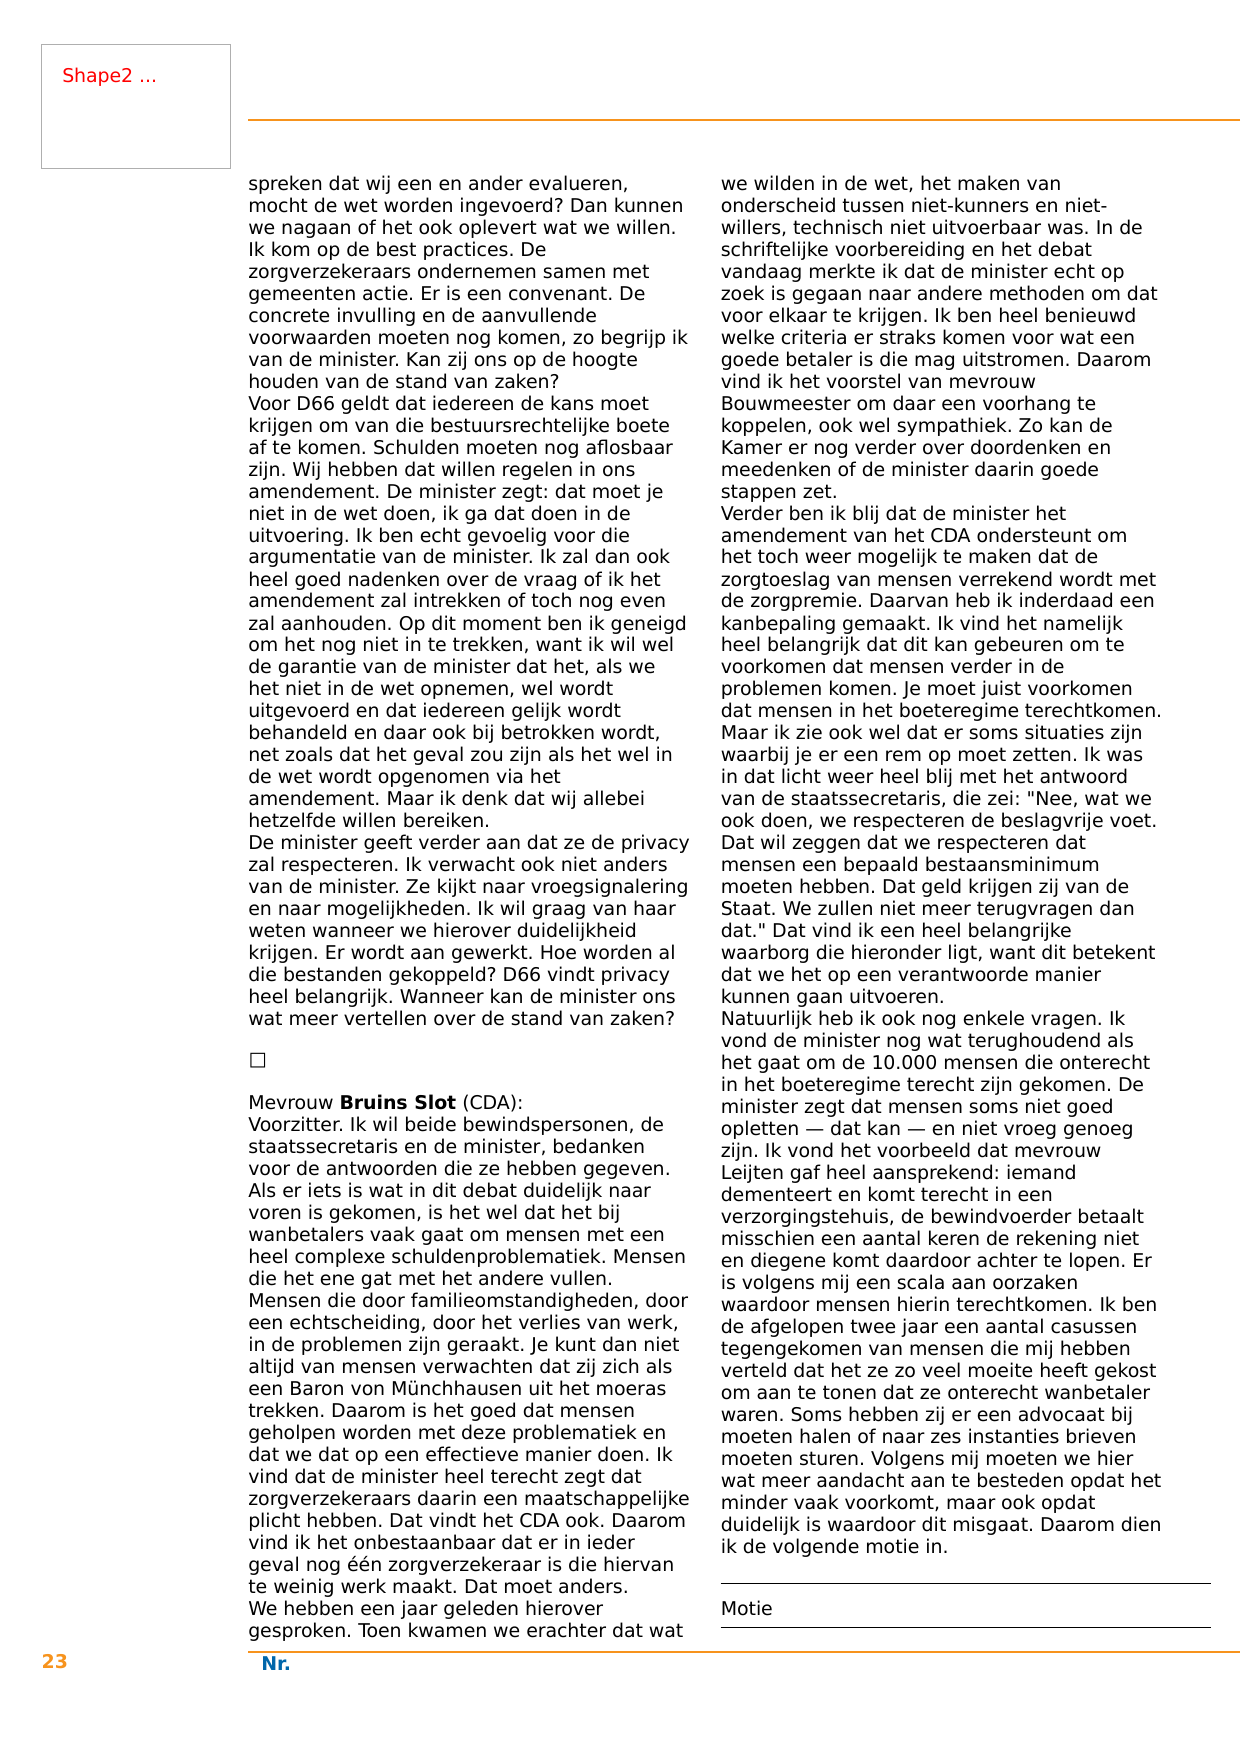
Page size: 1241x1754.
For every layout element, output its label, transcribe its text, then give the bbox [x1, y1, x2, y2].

text Natuurlijk heb ik ook nog enkele vragen. Ik vond de minister nog wat terughoudend als het gaat om de 10.000 mensen die onterecht in het boeteregime terecht zijn gekomen. De minister zegt dat mensen soms niet goed opletten — dat kan — en niet vroeg genoeg zijn. Ik vond het voorbeeld dat mevrouw Leijten gaf heel aansprekend: iemand dementeert en komt terecht in een verzorgingstehuis, de bewindvoerder betaalt misschien een aantal keren de rekening niet en diegene komt daardoor achter te lopen. Er is volgens mij een scala aan oorzaken waardoor mensen hierin terechtkomen. Ik ben de afgelopen twee jaar een aantal casussen tegengekomen van mensen die mij hebben verteld dat het ze zo veel moeite heeft gekost om aan te tonen dat ze onterecht wanbetaler waren. Soms hebben zij er een advocaat bij moeten halen of naar zes instanties brieven moeten sturen. Volgens mij moeten we hier wat meer aandacht aan te besteden opdat het minder vaak voorkomt, maar ook opdat duidelijk is waardoor dit misgaat. Daarom dien ik de volgende motie in. [721, 1008, 1163, 1557]
text We hebben een jaar geleden hierover gesproken. Toen kwamen we erachter dat wat [248, 1597, 691, 1641]
text spreken dat wij een en ander evalueren, mocht de wet worden ingevoerd? Dan kunnen we nagaan of het ook oplevert wat we willen. [248, 173, 691, 239]
text Voorzitter. Ik wil beide bewindspersonen, de staatssecretaris en de minister, bedanken voor de antwoorden die ze hebben gegeven. Als er iets is wat in dit debat duidelijk naar voren is gekomen, is het wel dat het bij wanbetalers vaak gaat om mensen met een heel complexe schuldenproblematiek. Mensen die het ene gat met het andere vullen. Mensen die door familieomstandigheden, door een echtscheiding, door het verlies van werk, in de problemen zijn geraakt. Je kunt dan niet altijd van mensen verwachten dat zij zich als een Baron von Münchhausen uit het moeras trekken. Daarom is het goed dat mensen geholpen worden met deze problematiek en dat we dat op een effectieve manier doen. Ik vind dat de minister heel terecht zegt dat zorgverzekeraars daarin een maatschappelijke plicht hebben. Dat vindt het CDA ook. Daarom vind ik het onbestaanbaar dat er in ieder geval nog één zorgverzekeraar is die hiervan te weinig werk maakt. Dat moet anders. [248, 1114, 691, 1597]
text we wilden in de wet, het maken van onderscheid tussen niet-kunners en niet-willers, technisch niet uitvoerbaar was. In de schriftelijke voorbereiding en het debat vandaag merkte ik dat de minister echt op zoek is gegaan naar andere methoden om dat voor elkaar te krijgen. Ik ben heel benieuwd welke criteria er straks komen voor wat een goede betaler is die mag uitstromen. Daarom vind ik het voorstel van mevrouw Bouwmeester om daar een voorhang te koppelen, ook wel sympathiek. Zo kan de Kamer er nog verder over doordenken en meedenken of de minister daarin goede stappen zet. [721, 173, 1163, 502]
text De minister geeft verder aan dat ze de privacy zal respecteren. Ik verwacht ook niet anders van de minister. Ze kijkt naar vroegsignalering en naar mogelijkheden. Ik wil graag van haar weten wanneer we hierover duidelijkheid krijgen. Er wordt aan gewerkt. Hoe worden al die bestanden gekoppeld? D66 vindt privacy heel belangrijk. Wanneer kan de minister ons wat meer vertellen over de stand van zaken? [248, 832, 691, 1030]
text Motie [721, 1597, 1163, 1619]
text Verder ben ik blij dat de minister het amendement van het CDA ondersteunt om het toch weer mogelijk te maken dat de zorgtoeslag van mensen verrekend wordt met de zorgpremie. Daarvan heb ik inderdaad een kanbepaling gemaakt. Ik vind het namelijk heel belangrijk dat dit kan gebeuren om te voorkomen dat mensen verder in de problemen komen. Je moet juist voorkomen dat mensen in het boeteregime terechtkomen. Maar ik zie ook wel dat er soms situaties zijn waarbij je er een rem op moet zetten. Ik was in dat licht weer heel blij met het antwoord van de staatssecretaris, die zei: "Nee, wat we ook doen, we respecteren de beslagvrije voet. Dat wil zeggen dat we respecteren dat mensen een bepaald bestaansminimum moeten hebben. Dat geld krijgen zij van de Staat. We zullen niet meer terugvragen dan dat." Dat vind ik een heel belangrijke waarborg die hieronder ligt, want dit betekent dat we het op een verantwoorde manier kunnen gaan uitvoeren. [721, 502, 1163, 1008]
text Ik kom op de best practices. De zorgverzekeraars ondernemen samen met gemeenten actie. Er is een convenant. De concrete invulling en de aanvullende voorwaarden moeten nog komen, zo begrijp ik van de minister. Kan zij ons op de hoogte houden van de stand van zaken? [248, 239, 691, 393]
text Mevrouw Bruins Slot (CDA): [248, 1092, 691, 1114]
text ⬜ [248, 1050, 691, 1072]
text Voor D66 geldt dat iedereen de kans moet krijgen om van die bestuursrechtelijke boete af te komen. Schulden moeten nog aflosbaar zijn. Wij hebben dat willen regelen in ons amendement. De minister zegt: dat moet je niet in de wet doen, ik ga dat doen in de uitvoering. Ik ben echt gevoelig voor die argumentatie van de minister. Ik zal dan ook heel goed nadenken over de vraag of ik het amendement zal intrekken of toch nog even zal aanhouden. Op dit moment ben ik geneigd om het nog niet in te trekken, want ik wil wel de garantie van de minister dat het, als we het niet in de wet opnemen, wel wordt uitgevoerd en dat iedereen gelijk wordt behandeld en daar ook bij betrokken wordt, net zoals dat het geval zou zijn als het wel in de wet wordt opgenomen via het amendement. Maar ik denk dat wij allebei hetzelfde willen bereiken. [248, 393, 691, 832]
